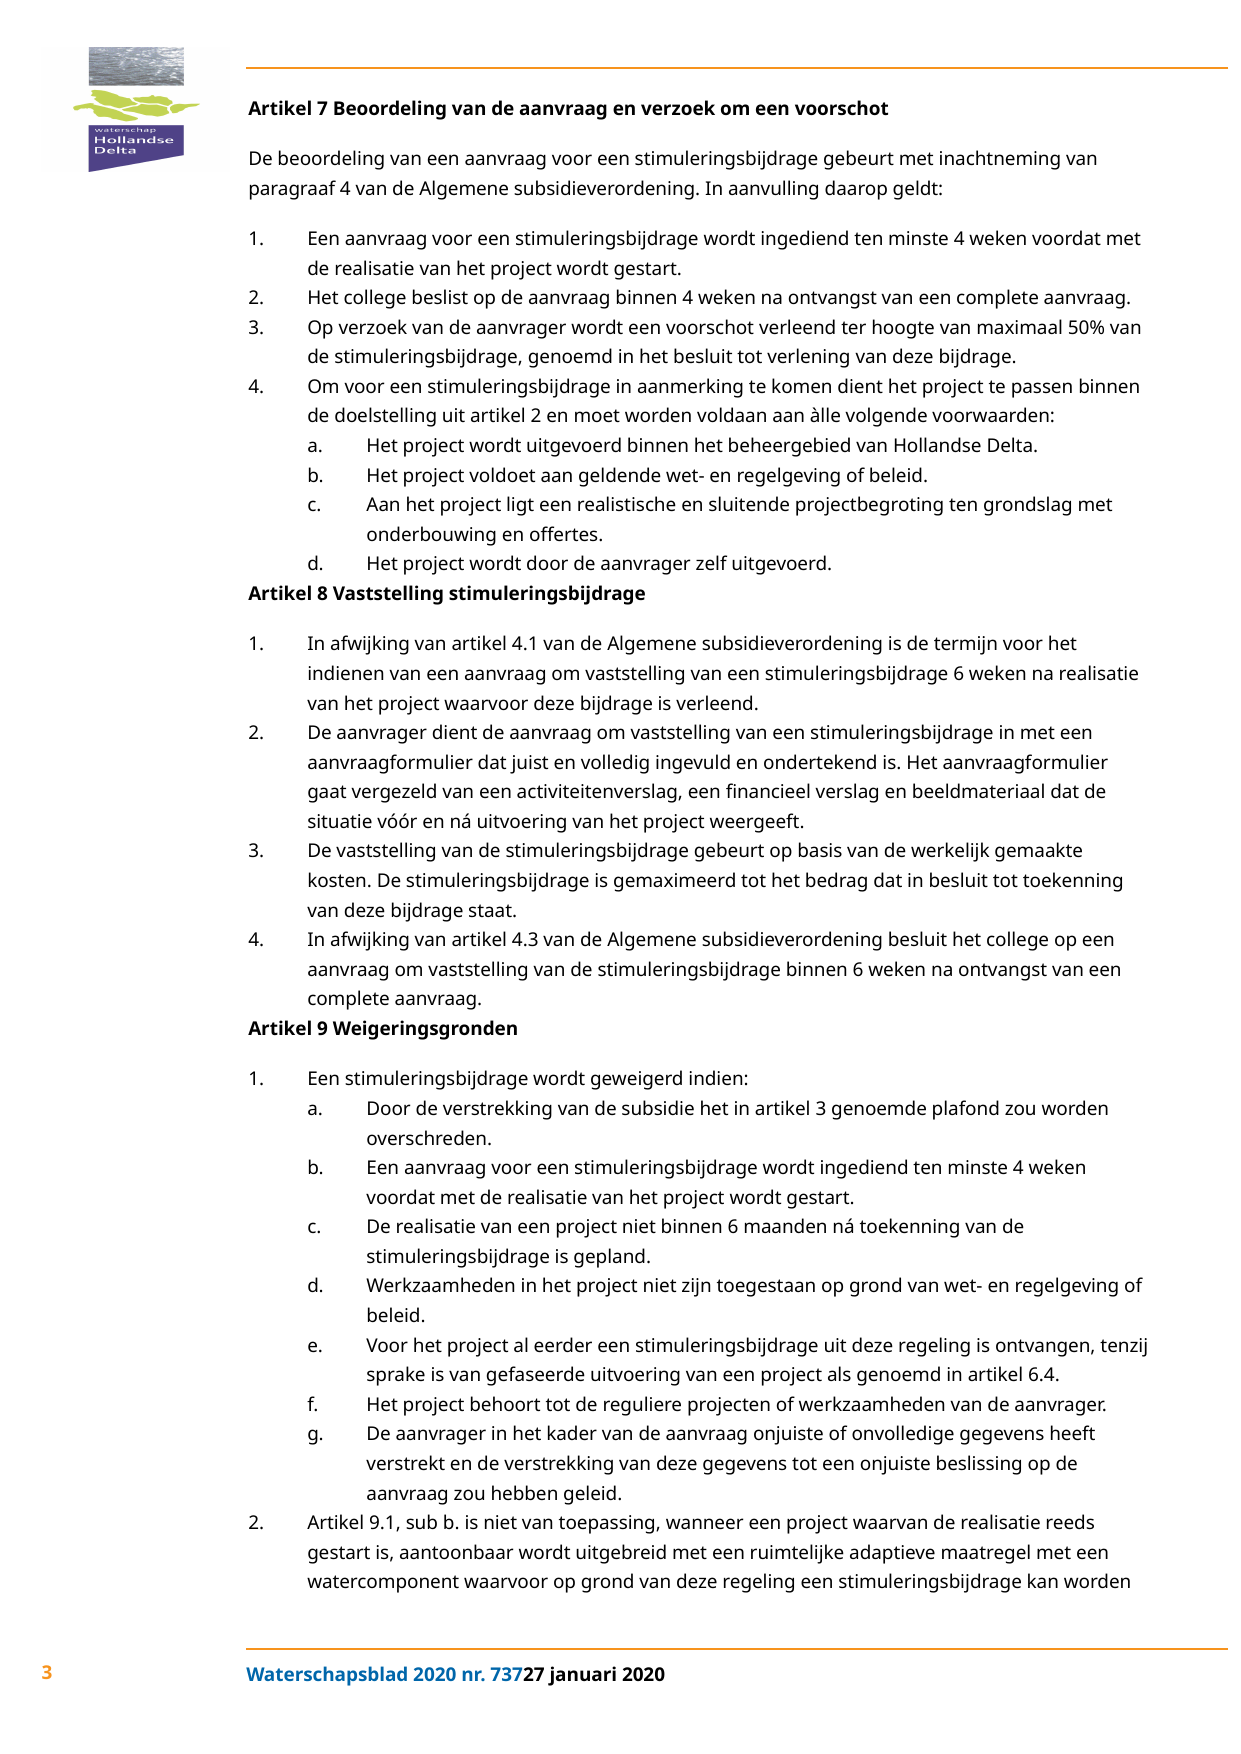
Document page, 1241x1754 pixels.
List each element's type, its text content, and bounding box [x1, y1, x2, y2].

text De beoordeling van een aanvraag voor een stimuleringsbijdrage gebeurt met inachtneming van paragraaf 4 van de Algemene subsidieverordening. In aanvulling daarop geldt: [248, 145, 1152, 201]
list Door de verstrekking van de subsidie het in artikel 3 genoemde plafond zou worden overschreden. [307, 1095, 1152, 1151]
text Artikel 9 Weigeringsgronden [248, 1015, 1152, 1041]
list Een aanvraag voor een stimuleringsbijdrage wordt ingediend ten minste 4 weken voordat met de realisatie van het project wordt gestart. [248, 225, 1152, 281]
list De aanvrager in het kader van de aanvraag onjuiste of onvolledige gegevens heeft verstrekt en de verstrekking van deze gegevens tot een onjuiste beslissing op de aanvraag zou hebben geleid. [307, 1421, 1152, 1506]
list Artikel 9.1, sub b. is niet van toepassing, wanneer een project waarvan de realisatie reeds gestart is, aantoonbaar wordt uitgebreid met een ruimtelijke adaptieve maatregel met een watercomponent waarvoor op grond van deze regeling een stimuleringsbijdrage kan worden [248, 1509, 1152, 1594]
list Aan het project ligt een realistische en sluitende projectbegroting ten grondslag met onderbouwing en offertes. [307, 491, 1152, 547]
list Het project wordt door de aanvrager zelf uitgevoerd. [307, 551, 1152, 576]
list Een aanvraag voor een stimuleringsbijdrage wordt ingediend ten minste 4 weken voordat met de realisatie van het project wordt gestart. [307, 1154, 1152, 1210]
list De realisatie van een project niet binnen 6 maanden ná toekenning van de stimuleringsbijdrage is gepland. [307, 1213, 1152, 1269]
list Om voor een stimuleringsbijdrage in aanmerking te komen dient het project te passen binnen de doelstelling uit artikel 2 en moet worden voldaan aan àlle volgende voorwaarden: [248, 373, 1152, 428]
list Het college beslist op de aanvraag binnen 4 weken na ontvangst van een complete aanvraag. [248, 284, 1152, 310]
list In afwijking van artikel 4.1 van de Algemene subsidieverordening is de termijn voor het indienen van een aanvraag om vaststelling van een stimuleringsbijdrage 6 weken na realisatie van het project waarvoor deze bijdrage is verleend. [248, 631, 1152, 716]
list Een stimuleringsbijdrage wordt geweigerd indien: [248, 1066, 1152, 1091]
list Het project behoort tot de reguliere projecten of werkzaamheden van de aanvrager. [307, 1391, 1152, 1417]
list Het project voldoet aan geldende wet- en regelgeving of beleid. [307, 462, 1152, 488]
list Op verzoek van de aanvrager wordt een voorschot verleend ter hoogte van maximaal 50% van de stimuleringsbijdrage, genoemd in het besluit tot verlening van deze bijdrage. [248, 314, 1152, 369]
list Het project wordt uitgevoerd binnen het beheergebied van Hollandse Delta. [307, 432, 1152, 458]
list De aanvrager dient de aanvraag om vaststelling van een stimuleringsbijdrage in met een aanvraagformulier dat juist en volledig ingevuld en ondertekend is. Het aanvraagformulier gaat vergezeld van een activiteitenverslag, een financieel verslag en beeldmateriaal dat de situatie vóór en ná uitvoering van het project weergeeft. [248, 719, 1152, 834]
list De vaststelling van de stimuleringsbijdrage gebeurt op basis van de werkelijk gemaakte kosten. De stimuleringsbijdrage is gemaximeerd tot het bedrag dat in besluit tot toekenning van deze bijdrage staat. [248, 838, 1152, 923]
list Voor het project al eerder een stimuleringsbijdrage uit deze regeling is ontvangen, tenzij sprake is van gefaseerde uitvoering van een project als genoemd in artikel 6.4. [307, 1332, 1152, 1387]
picture [41, 47, 231, 172]
list Werkzaamheden in het project niet zijn toegestaan op grond van wet- en regelgeving of beleid. [307, 1273, 1152, 1328]
text Artikel 8 Vaststelling stimuleringsbijdrage [248, 580, 1152, 606]
text Artikel 7 Beoordeling van de aanvraag en verzoek om een voorschot [248, 95, 1152, 121]
list In afwijking van artikel 4.3 van de Algemene subsidieverordening besluit het college op een aanvraag om vaststelling van de stimuleringsbijdrage binnen 6 weken na ontvangst van een complete aanvraag. [248, 926, 1152, 1011]
